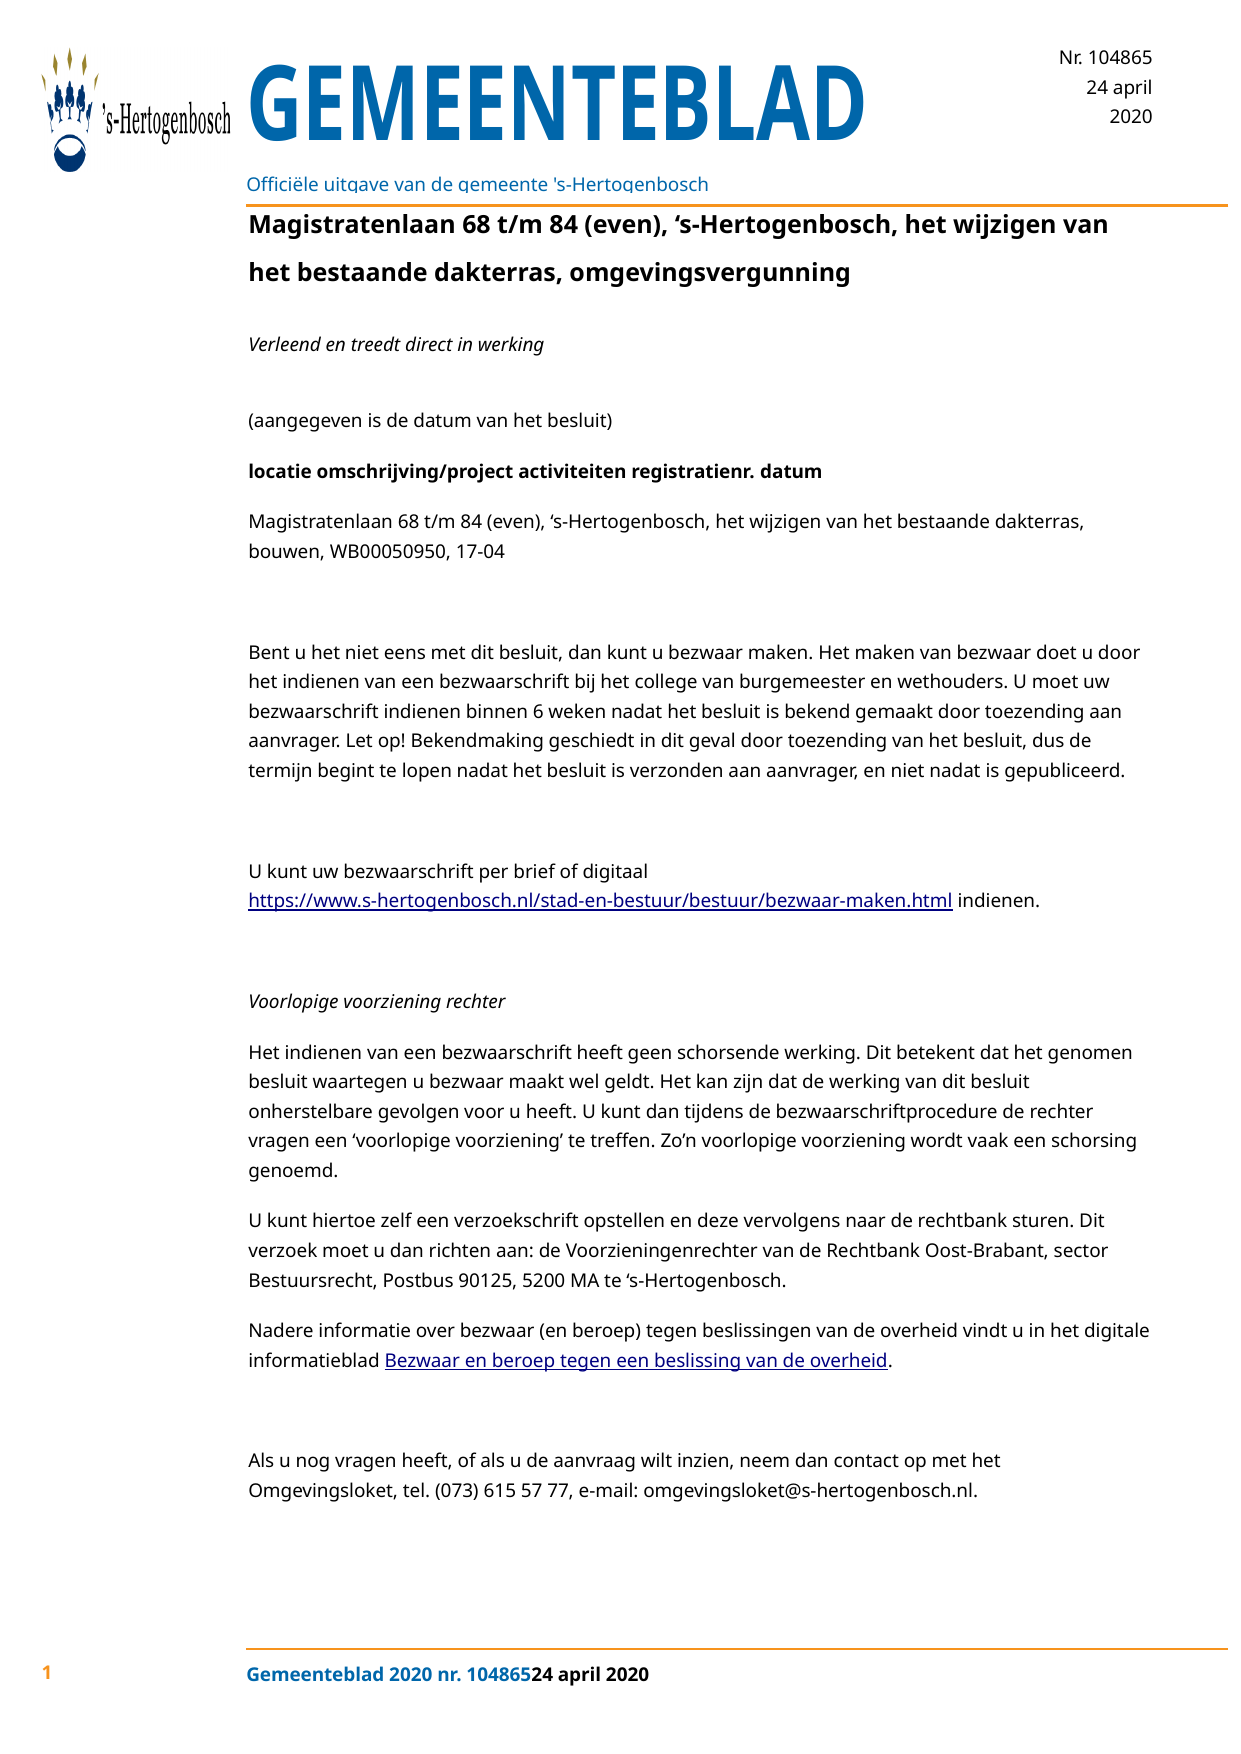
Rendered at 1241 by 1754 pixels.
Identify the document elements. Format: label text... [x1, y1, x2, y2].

picture [41, 47, 231, 172]
text Het indienen van een bezwaarschrift heeft geen schorsende werking. Dit betekent dat het genomen besluit waartegen u bezwaar maakt wel geldt. Het kan zijn dat de werking van dit besluit onherstelbare gevolgen voor u heeft. U kunt dan tijdens de bezwaarschriftprocedure de rechter vragen een ‘voorlopige voorziening’ te treffen. Zo’n voorlopige voorziening wordt vaak een schorsing genoemd. [248, 1039, 1152, 1183]
text Als u nog vragen heeft, of als u de aanvraag wilt inzien, neem dan contact op met het Omgevingsloket, tel. (073) 615 57 77, e-mail: omgevingsloket@s-hertogenbosch.nl. [248, 1448, 1152, 1503]
text locatie omschrijving/project activiteiten registratienr. datum [248, 458, 1152, 484]
text Voorlopige voorziening rechter [248, 988, 1152, 1014]
text (aangegeven is de datum van het besluit) [248, 408, 1152, 433]
text U kunt hiertoe zelf een verzoekschrift opstellen en deze vervolgens naar de rechtbank sturen. Dit verzoek moet u dan richten aan: de Voorzieningenrechter van de Rechtbank Oost-Brabant, sector Bestuursrecht, Postbus 90125, 5200 MA te ‘s-Hertogenbosch. [248, 1208, 1152, 1292]
text Magistratenlaan 68 t/m 84 (even), ‘s-Hertogenbosch, het wijzigen van het bestaande dakterras, bouwen, WB00050950, 17-04 [248, 508, 1152, 564]
text U kunt uw bezwaarschrift per brief of digitaal https://www.s-hertogenbosch.nl/stad-en-bestuur/bestuur/bezwaar-maken.html indienen. [248, 858, 1152, 913]
text Verleend en treedt direct in werking [248, 331, 1152, 357]
text Magistratenlaan 68 t/m 84 (even), ‘s-Hertogenbosch, het wijzigen van het bestaande dakterras, omgevingsvergunning [248, 207, 1152, 288]
text Nadere informatie over bezwaar (en beroep) tegen beslissingen van de overheid vindt u in het digitale informatieblad Bezwaar en beroep tegen een beslissing van de overheid. [248, 1317, 1152, 1372]
text Bent u het niet eens met dit besluit, dan kunt u bezwaar maken. Het maken van bezwaar doet u door het indienen van een bezwaarschrift bij het college van burgemeester en wethouders. U moet uw bezwaarschrift indienen binnen 6 weken nadat het besluit is bekend gemaakt door toezending aan aanvrager. Let op! Bekendmaking geschiedt in dit geval door toezending van het besluit, dus de termijn begint te lopen nadat het besluit is verzonden aan aanvrager, en niet nadat is gepubliceerd. [248, 639, 1152, 783]
